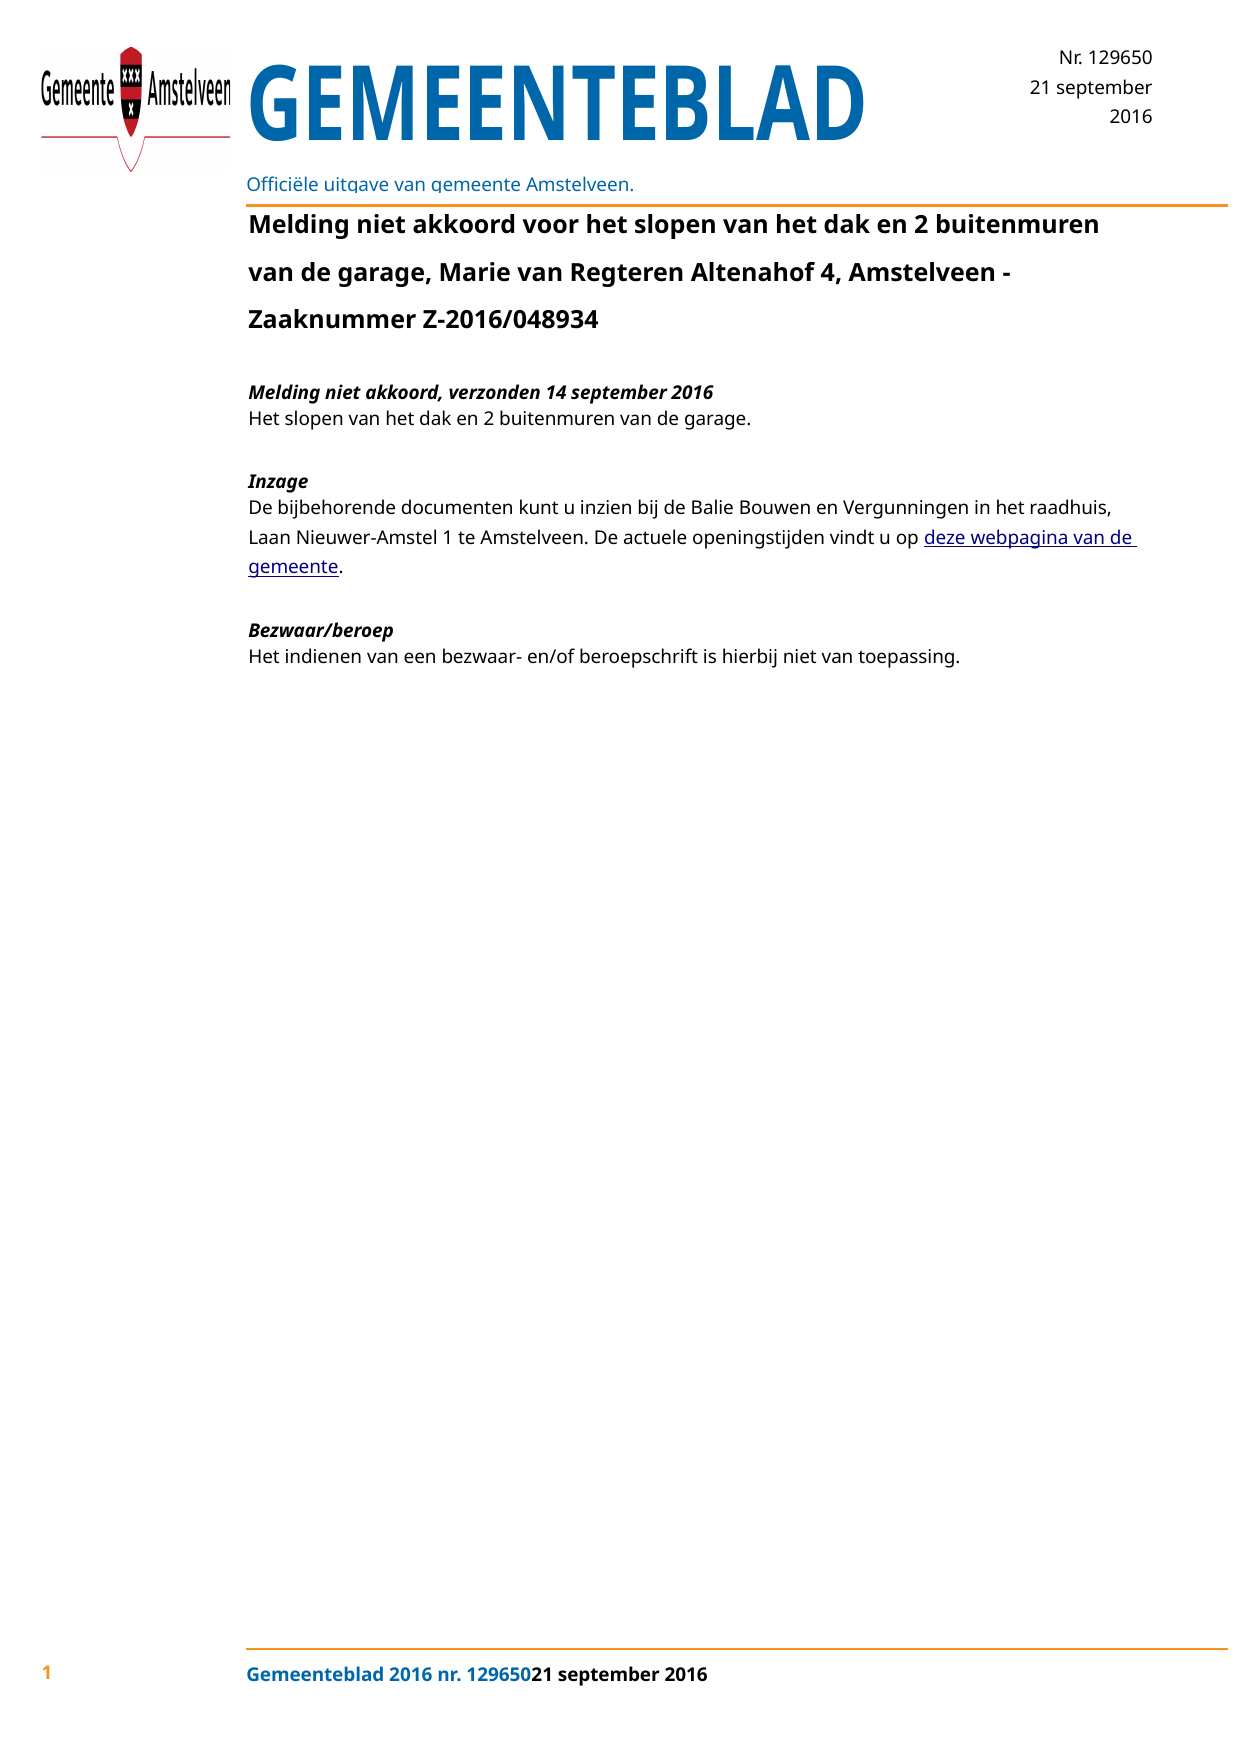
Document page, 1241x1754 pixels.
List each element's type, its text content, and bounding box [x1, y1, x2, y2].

text De bijbehorende documenten kunt u inzien bij de Balie Bouwen en Vergunningen in het raadhuis, Laan Nieuwer-Amstel 1 te Amstelveen. De actuele openingstijden vindt u op deze webpagina van de gemeente. [248, 494, 1152, 579]
picture [41, 47, 231, 172]
text Bezwaar/beroep [248, 618, 1152, 643]
text Melding niet akkoord voor het slopen van het dak en 2 buitenmuren van de garage, Marie van Regteren Altenahof 4, Amstelveen - Zaaknummer Z-2016/048934 [248, 207, 1152, 336]
text Melding niet akkoord, verzonden 14 september 2016 [248, 379, 1152, 405]
text Het indienen van een bezwaar- en/of beroepschrift is hierbij niet van toepassing. [248, 643, 1152, 669]
text Het slopen van het dak en 2 buitenmuren van de garage. [248, 405, 1152, 431]
text Inzage [248, 469, 1152, 494]
